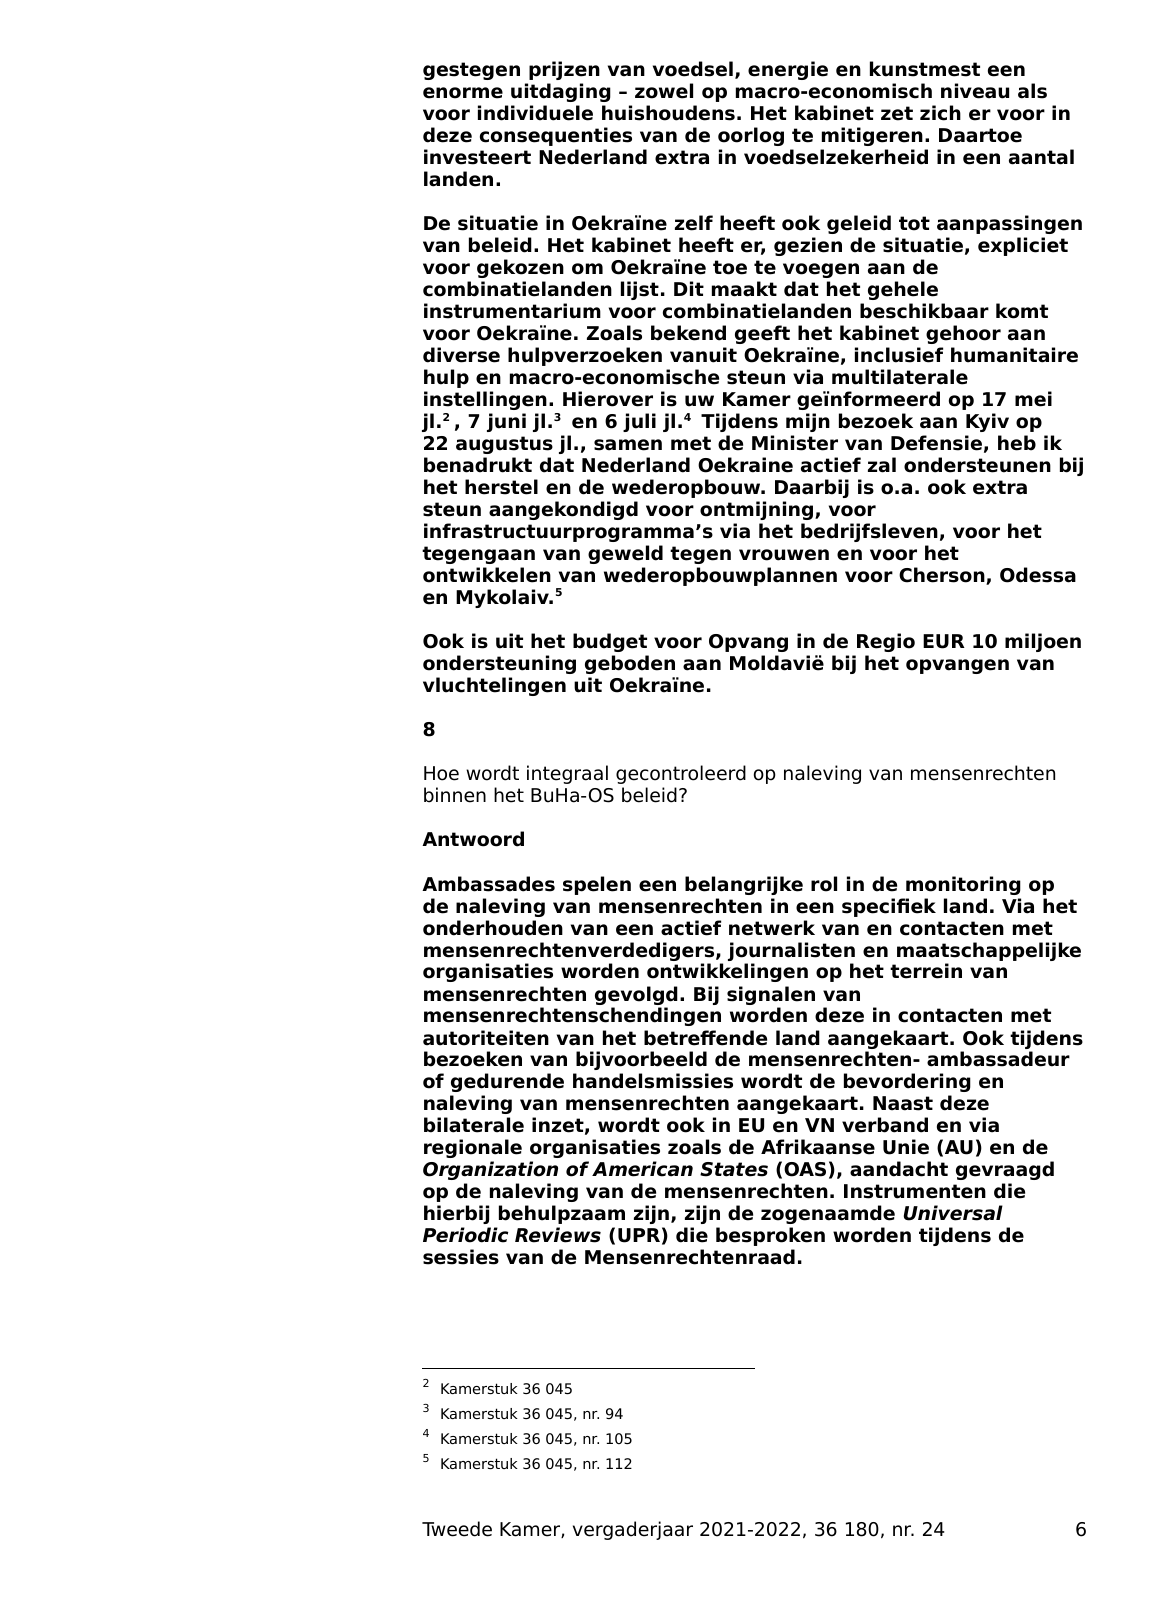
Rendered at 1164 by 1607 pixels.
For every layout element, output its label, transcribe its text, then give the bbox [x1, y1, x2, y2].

text Kamerstuk 36 045 [422, 1377, 1087, 1399]
text De situatie in Oekraïne zelf heeft ook geleid tot aanpassingen van beleid. Het kabinet heeft er, gezien de situatie, expliciet voor gekozen om Oekraïne toe te voegen aan de combinatielanden lijst. Dit maakt dat het gehele instrumentarium voor combinatielanden beschikbaar komt voor Oekraïne. Zoals bekend geeft het kabinet gehoor aan diverse hulpverzoeken vanuit Oekraïne, inclusief humanitaire hulp en macro-economische steun via multilaterale instellingen. Hierover is uw Kamer geïnformeerd op 17 mei jl., 7 juni jl. en 6 juli jl. Tijdens mijn bezoek aan Kyiv op 22 augustus jl., samen met de Minister van Defensie, heb ik benadrukt dat Nederland Oekraine actief zal ondersteunen bij het herstel en de wederopbouw. Daarbij is o.a. ook extra steun aangekondigd voor ontmijning, voor infrastructuurprogramma’s via het bedrijfsleven, voor het tegengaan van geweld tegen vrouwen en voor het ontwikkelen van wederopbouwplannen voor Cherson, Odessa en Mykolaiv. [422, 213, 1087, 609]
text Kamerstuk 36 045, nr. 105 [422, 1427, 1087, 1449]
text Kamerstuk 36 045, nr. 112 [422, 1452, 1087, 1474]
text Ook is uit het budget voor Opvang in de Regio EUR 10 miljoen ondersteuning geboden aan Moldavië bij het opvangen van vluchtelingen uit Oekraïne. [422, 631, 1087, 697]
text Ambassades spelen een belangrijke rol in de monitoring op de naleving van mensenrechten in een specifiek land. Via het onderhouden van een actief netwerk van en contacten met mensenrechtenverdedigers, journalisten en maatschappelijke organisaties worden ontwikkelingen op het terrein van mensenrechten gevolgd. Bij signalen van mensenrechtenschendingen worden deze in contacten met autoriteiten van het betreffende land aangekaart. Ook tijdens bezoeken van bijvoorbeeld de mensenrechten- ambassadeur of gedurende handelsmissies wordt de bevordering en naleving van mensenrechten aangekaart. Naast deze bilaterale inzet, wordt ook in EU en VN verband en via regionale organisaties zoals de Afrikaanse Unie (AU) en de Organization of American States (OAS), aandacht gevraagd op de naleving van de mensenrechten. Instrumenten die hierbij behulpzaam zijn, zijn de zogenaamde Universal Periodic Reviews (UPR) die besproken worden tijdens de sessies van de Mensenrechtenraad. [422, 873, 1087, 1269]
subtitle Antwoord [422, 829, 1087, 851]
text Hoe wordt integraal gecontroleerd op naleving van mensenrechten binnen het BuHa-OS beleid? [422, 763, 1087, 807]
text Kamerstuk 36 045, nr. 94 [422, 1402, 1087, 1424]
text gestegen prijzen van voedsel, energie en kunstmest een enorme uitdaging – zowel op macro-economisch niveau als voor individuele huishoudens. Het kabinet zet zich er voor in deze consequenties van de oorlog te mitigeren. Daartoe investeert Nederland extra in voedselzekerheid in een aantal landen. [422, 59, 1087, 191]
subtitle 8 [422, 719, 1087, 741]
